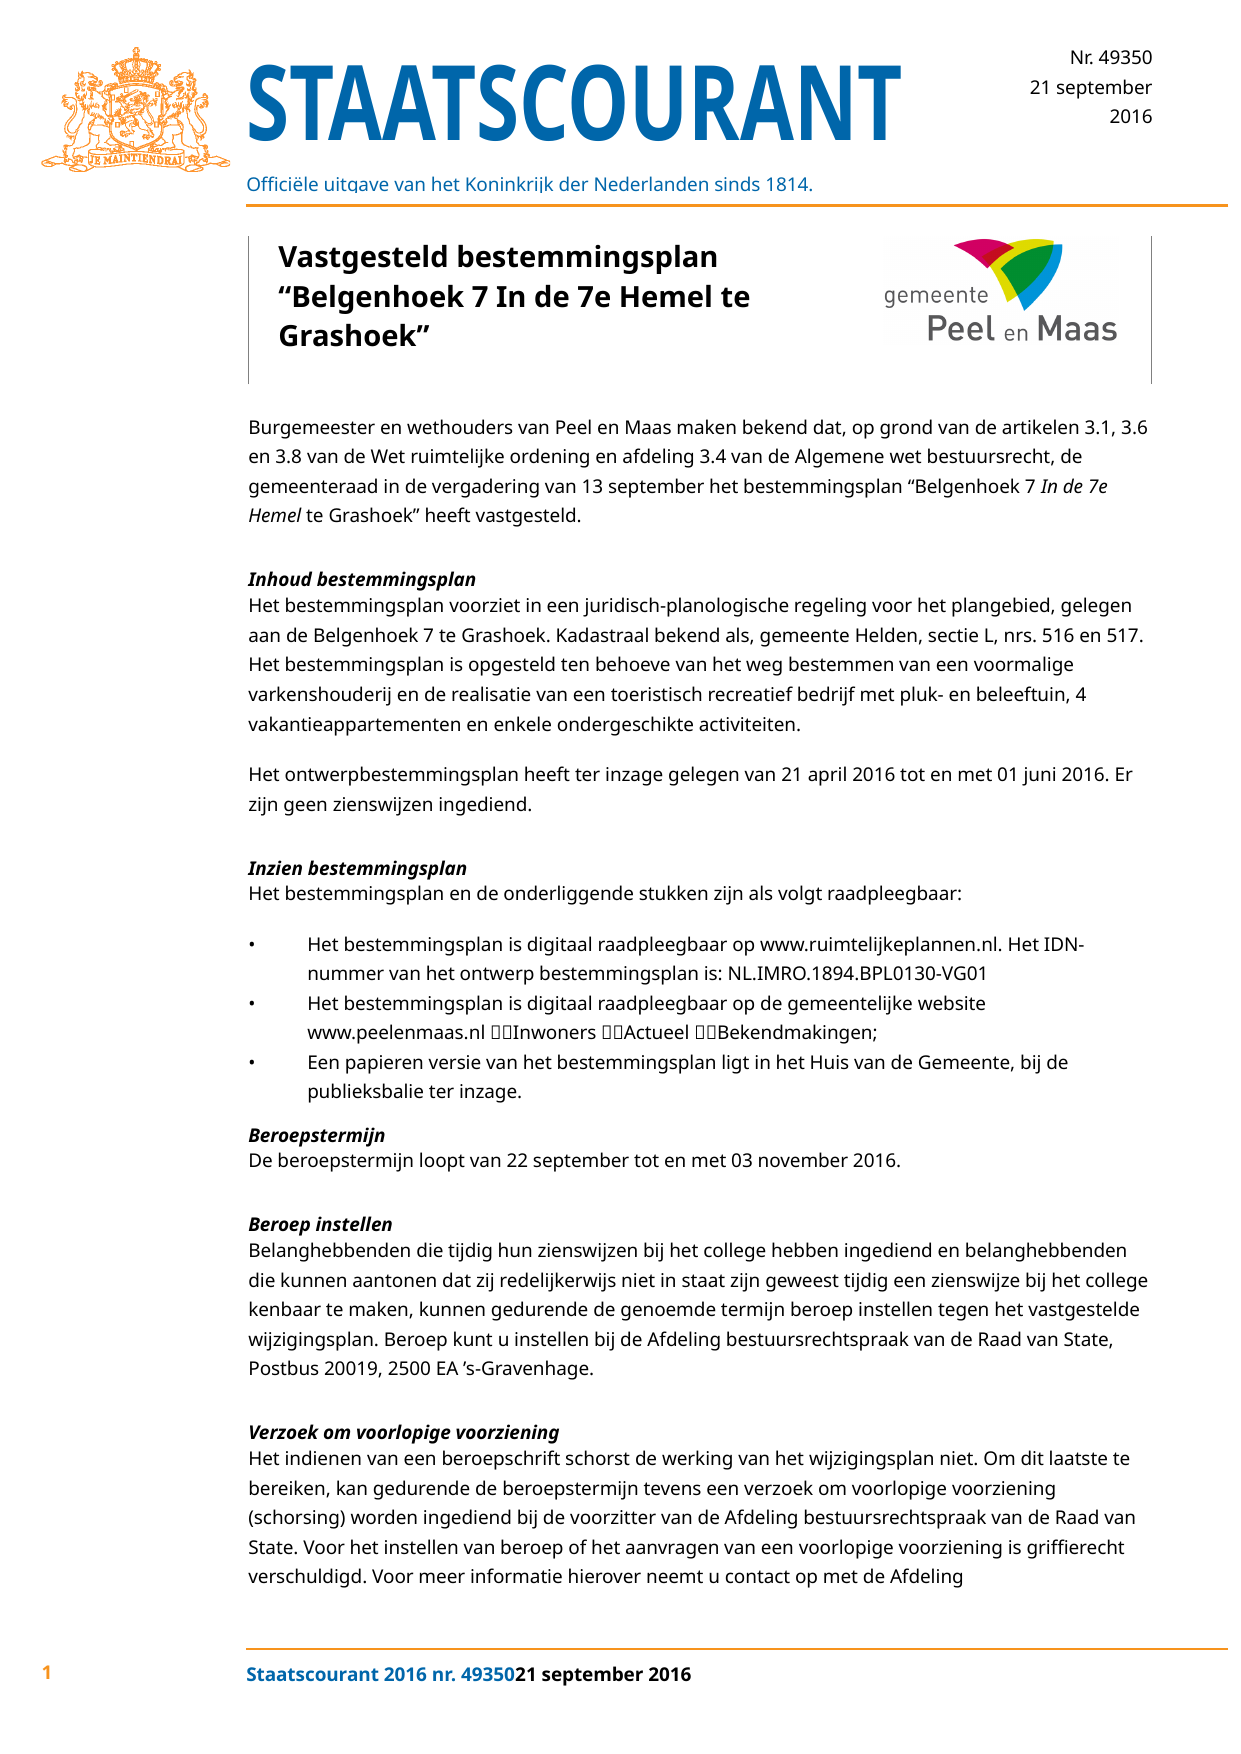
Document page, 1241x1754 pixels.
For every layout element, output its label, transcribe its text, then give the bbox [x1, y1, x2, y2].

text De beroepstermijn loopt van 22 september tot en met 03 november 2016. [248, 1148, 1152, 1173]
text Het indienen van een beroepschrift schorst de werking van het wijzigingsplan niet. Om dit laatste te bereiken, kan gedurende de beroepstermijn tevens een verzoek om voorlopige voorziening (schorsing) worden ingediend bij de voorzitter van de Afdeling bestuursrechtspraak van de Raad van State. Voor het instellen van beroep of het aanvragen van een voorlopige voorziening is griffierecht verschuldigd. Voor meer informatie hierover neemt u contact op met de Afdeling [248, 1445, 1152, 1589]
text Burgemeester en wethouders van Peel en Maas maken bekend dat, op grond van de artikelen 3.1, 3.6 en 3.8 van de Wet ruimtelijke ordening en afdeling 3.4 van de Algemene wet bestuursrecht, de gemeenteraad in de vergadering van 13 september het bestemmingsplan “Belgenhoek 7 In de 7e Hemel te Grashoek” heeft vastgesteld. [248, 414, 1152, 528]
list Een papieren versie van het bestemmingsplan ligt in het Huis van de Gemeente, bij de publieksbalie ter inzage. [248, 1049, 1152, 1104]
list Het bestemmingsplan is digitaal raadpleegbaar op de gemeentelijke website www.peelenmaas.nl Inwoners Actueel Bekendmakingen; [248, 990, 1152, 1045]
text Beroepstermijn [248, 1122, 1152, 1148]
text Het bestemmingsplan voorziet in een juridisch-planologische regeling voor het plangebied, gelegen aan de Belgenhoek 7 te Grashoek. Kadastraal bekend als, gemeente Helden, sectie L, nrs. 516 en 517. Het bestemmingsplan is opgesteld ten behoeve van het weg bestemmen van een voormalige varkenshouderij en de realisatie van een toeristisch recreatief bedrijf met pluk- en beleeftuin, 4 vakantieappartementen en enkele ondergeschikte activiteiten. [248, 592, 1152, 736]
picture [41, 47, 231, 172]
text Beroep instellen [248, 1212, 1152, 1237]
text Het bestemmingsplan en de onderliggende stukken zijn als volgt raadpleegbaar: [248, 880, 1152, 906]
picture [882, 236, 1119, 345]
table_header Vastgesteld bestemmingsplan “Belgenhoek 7 In de 7e Hemel te Grashoek” [249, 236, 850, 384]
table_header [850, 236, 1151, 384]
text Het ontwerpbestemmingsplan heeft ter inzage gelegen van 21 april 2016 tot en met 01 juni 2016. Er zijn geen zienswijzen ingediend. [248, 761, 1152, 816]
text Inhoud bestemmingsplan [248, 567, 1152, 592]
text Inzien bestemmingsplan [248, 855, 1152, 880]
list Het bestemmingsplan is digitaal raadpleegbaar op www.ruimtelijkeplannen.nl. Het IDN-nummer van het ontwerp bestemmingsplan is: NL.IMRO.1894.BPL0130-VG01 [248, 931, 1152, 986]
text Verzoek om voorlopige voorziening [248, 1419, 1152, 1445]
text Belanghebbenden die tijdig hun zienswijzen bij het college hebben ingediend en belanghebbenden die kunnen aantonen dat zij redelijkerwijs niet in staat zijn geweest tijdig een zienswijze bij het college kenbaar te maken, kunnen gedurende de genoemde termijn beroep instellen tegen het vastgestelde wijzigingsplan. Beroep kunt u instellen bij de Afdeling bestuursrechtspraak van de Raad van State, Postbus 20019, 2500 EA ’s-Gravenhage. [248, 1237, 1152, 1381]
